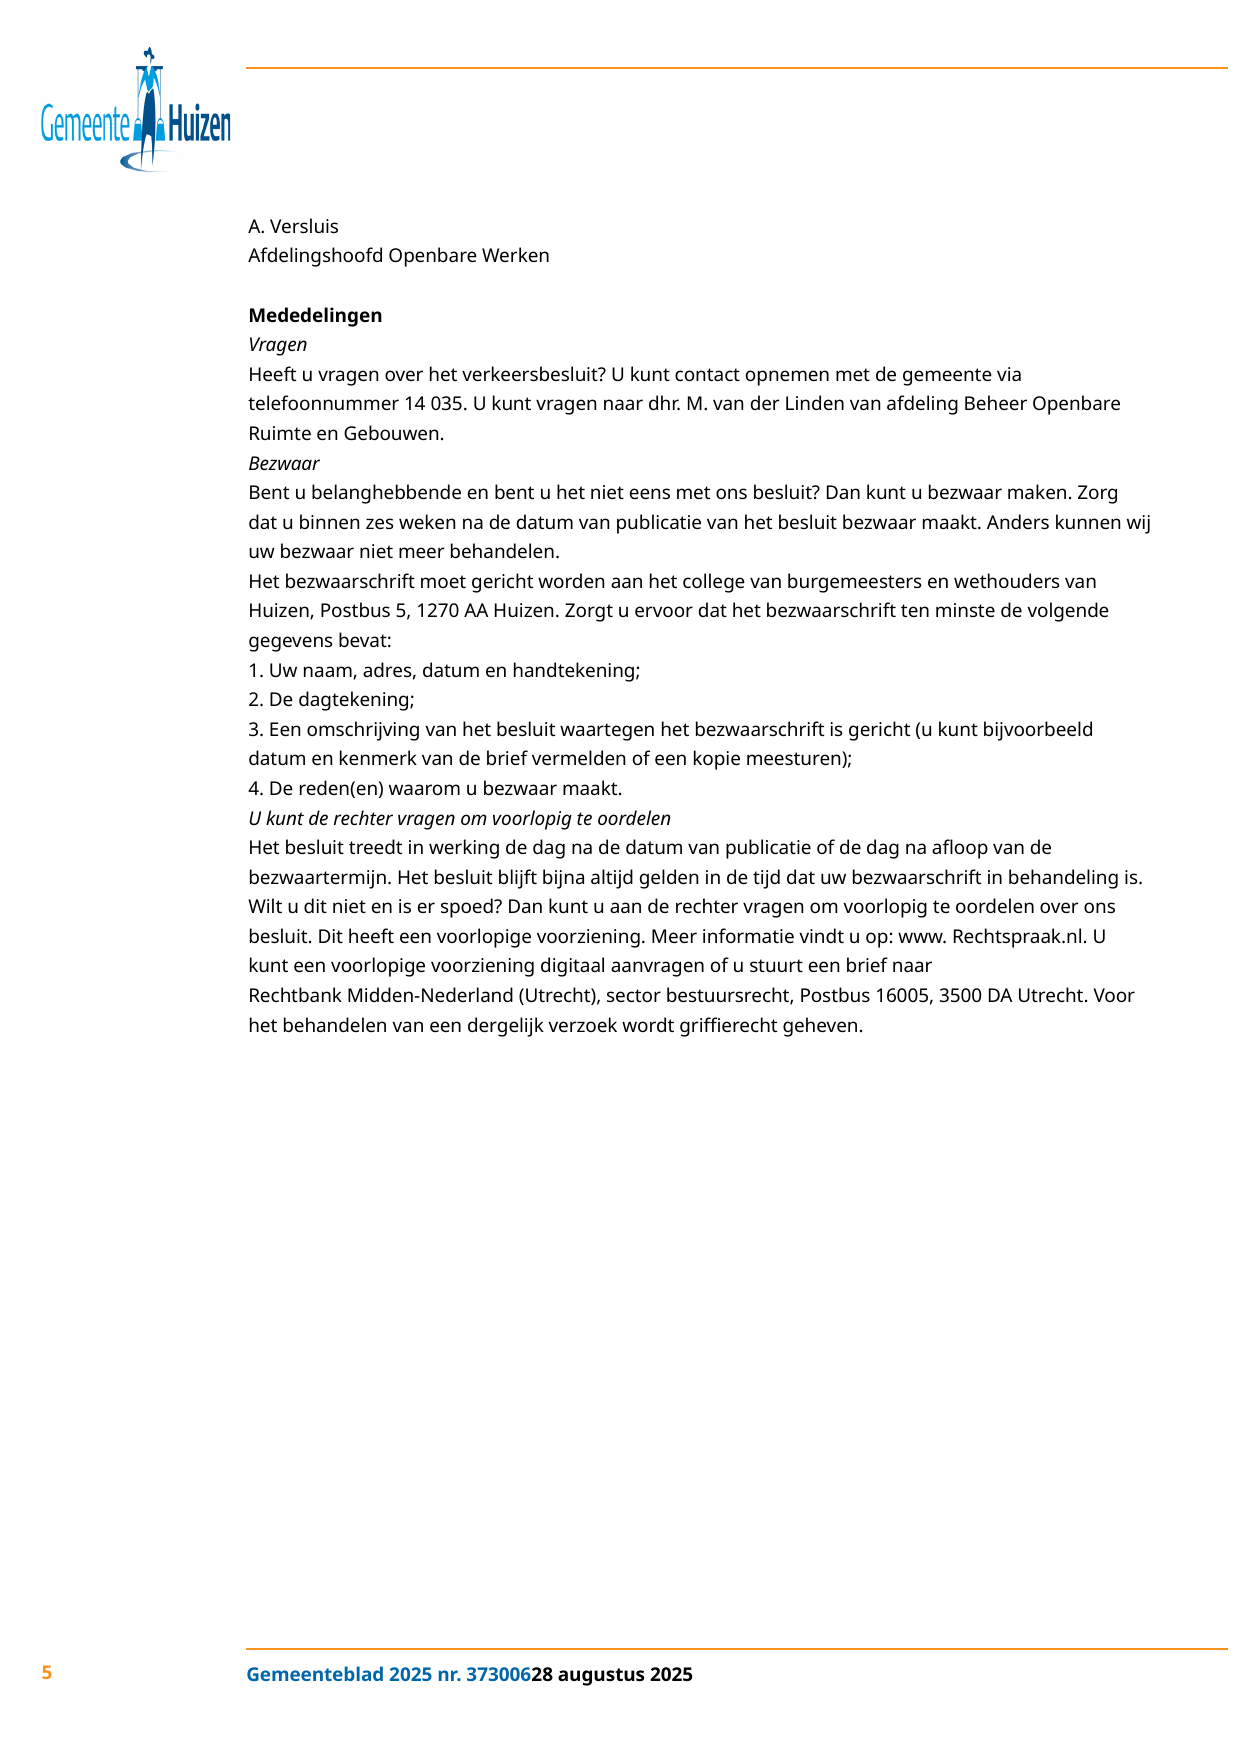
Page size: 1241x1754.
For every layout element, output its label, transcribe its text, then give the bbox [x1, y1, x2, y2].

text Mededelingen [248, 302, 1152, 328]
text Vragen [248, 331, 1152, 357]
text Afdelingshoofd Openbare Werken [248, 243, 1152, 268]
text Het besluit treedt in werking de dag na de datum van publicatie of de dag na afloop van de bezwaartermijn. Het besluit blijft bijna altijd gelden in de tijd dat uw bezwaarschrift in behandeling is. Wilt u dit niet en is er spoed? Dan kunt u aan de rechter vragen om voorlopig te oordelen over ons besluit. Dit heeft een voorlopige voorziening. Meer informatie vindt u op: www. Rechtspraak.nl. U kunt een voorlopige voorziening digitaal aanvragen of u stuurt een brief naar [248, 834, 1152, 978]
text Het bezwaarschrift moet gericht worden aan het college van burgemeesters en wethouders van Huizen, Postbus 5, 1270 AA Huizen. Zorgt u ervoor dat het bezwaarschrift ten minste de volgende gegevens bevat: [248, 568, 1152, 653]
text Bezwaar [248, 450, 1152, 476]
text Rechtbank Midden-Nederland (Utrecht), sector bestuursrecht, Postbus 16005, 3500 DA Utrecht. Voor het behandelen van een dergelijk verzoek wordt griffierecht geheven. [248, 982, 1152, 1038]
text 2. De dagtekening; [248, 686, 1152, 712]
text A. Versluis [248, 213, 1152, 239]
text 3. Een omschrijving van het besluit waartegen het bezwaarschrift is gericht (u kunt bijvoorbeeld datum en kenmerk van de brief vermelden of een kopie meesturen); [248, 716, 1152, 771]
text Heeft u vragen over het verkeersbesluit? U kunt contact opnemen met de gemeente via telefoonnummer 14 035. U kunt vragen naar dhr. M. van der Linden van afdeling Beheer Openbare Ruimte en Gebouwen. [248, 361, 1152, 446]
picture [41, 47, 231, 172]
text U kunt de rechter vragen om voorlopig te oordelen [248, 805, 1152, 831]
text 4. De reden(en) waarom u bezwaar maakt. [248, 775, 1152, 801]
text 1. Uw naam, adres, datum en handtekening; [248, 657, 1152, 683]
text Bent u belanghebbende en bent u het niet eens met ons besluit? Dan kunt u bezwaar maken. Zorg dat u binnen zes weken na de datum van publicatie van het besluit bezwaar maakt. Anders kunnen wij uw bezwaar niet meer behandelen. [248, 479, 1152, 564]
